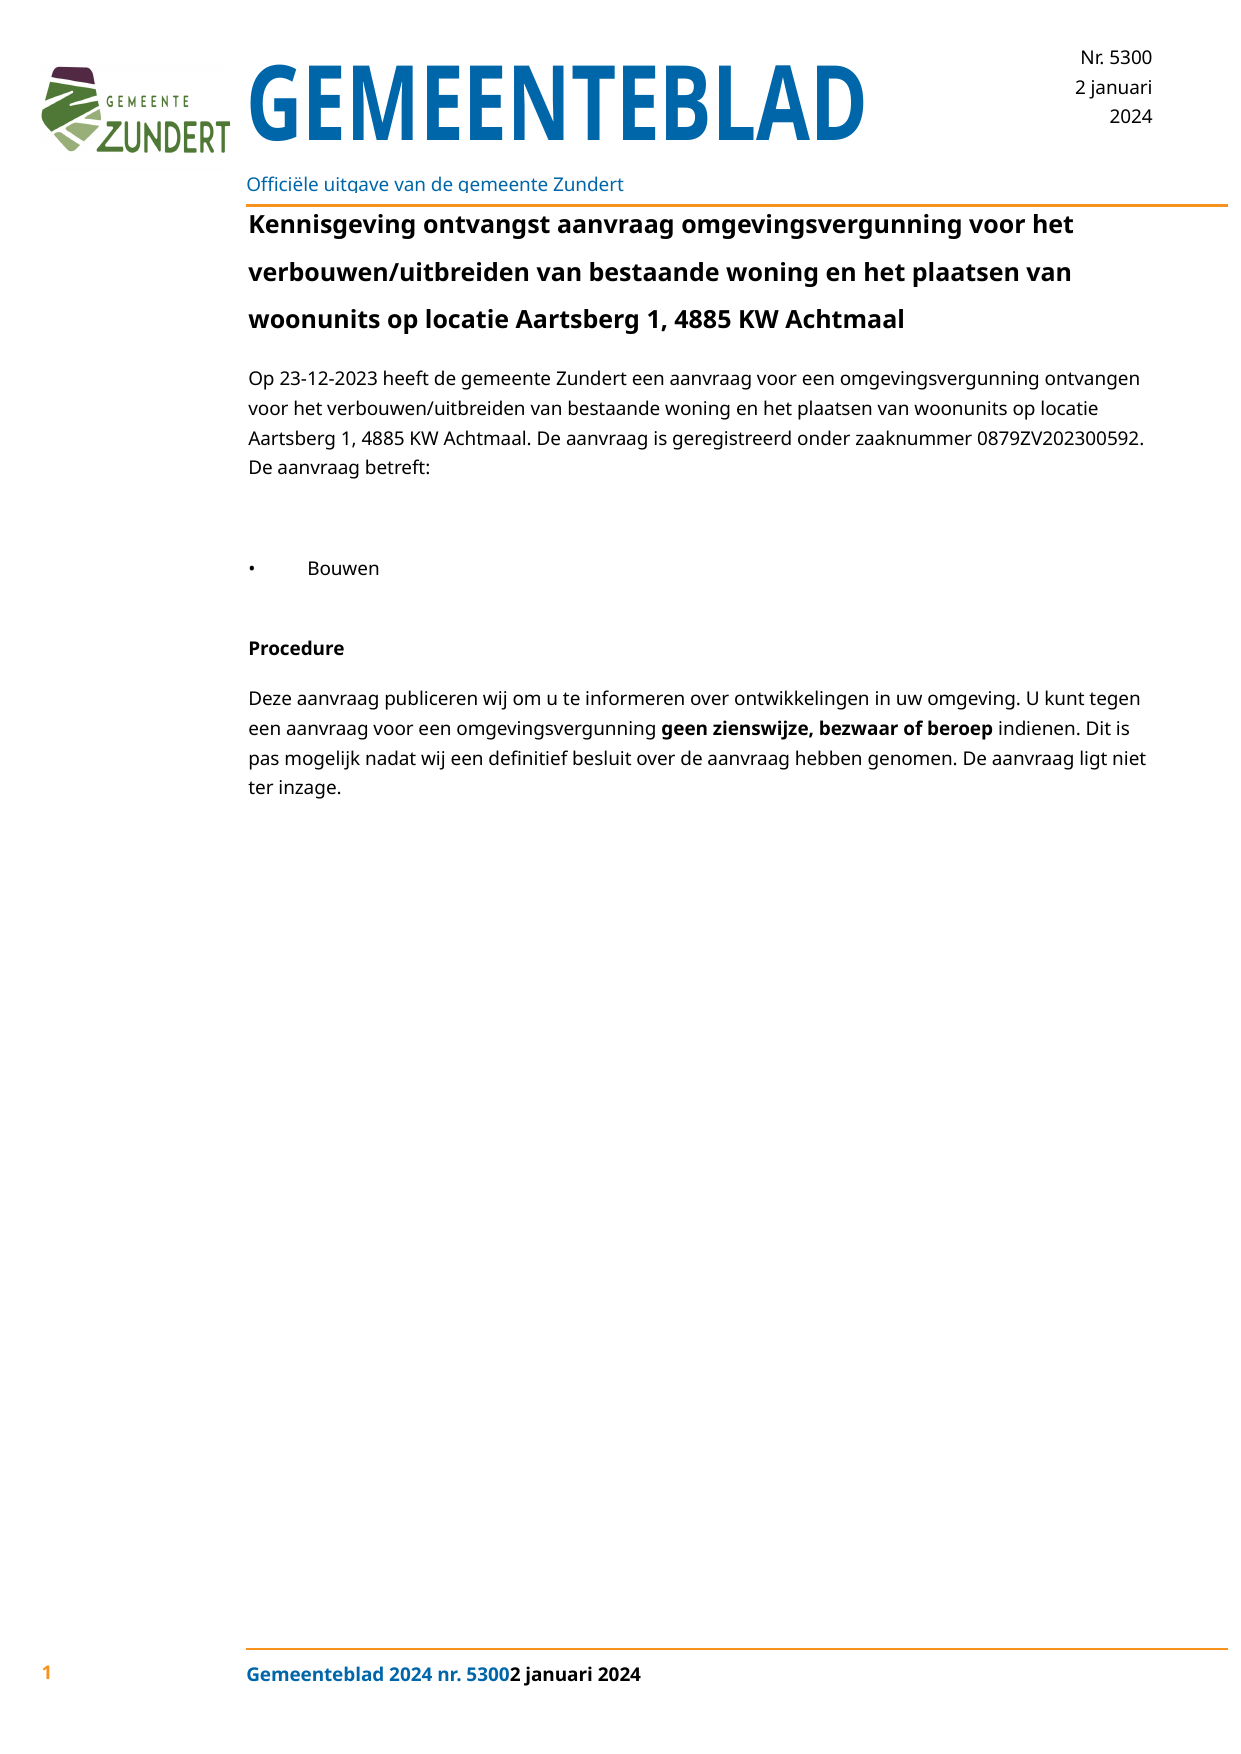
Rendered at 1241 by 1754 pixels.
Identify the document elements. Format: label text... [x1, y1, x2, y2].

text Procedure [248, 635, 1152, 661]
text Kennisgeving ontvangst aanvraag omgevingsvergunning voor het verbouwen/uitbreiden van bestaande woning en het plaatsen van woonunits op locatie Aartsberg 1, 4885 KW Achtmaal [248, 207, 1152, 336]
picture [41, 47, 231, 172]
text Deze aanvraag publiceren wij om u te informeren over ontwikkelingen in uw omgeving. U kunt tegen een aanvraag voor een omgevingsvergunning geen zienswijze, bezwaar of beroep indienen. Dit is pas mogelijk nadat wij een definitief besluit over de aanvraag hebben genomen. De aanvraag ligt niet ter inzage. [248, 686, 1152, 800]
list Bouwen [248, 555, 1152, 581]
text Op 23-12-2023 heeft de gemeente Zundert een aanvraag voor een omgevingsvergunning ontvangen voor het verbouwen/uitbreiden van bestaande woning en het plaatsen van woonunits op locatie Aartsberg 1, 4885 KW Achtmaal. De aanvraag is geregistreerd onder zaaknummer 0879ZV202300592. De aanvraag betreft: [248, 366, 1152, 480]
